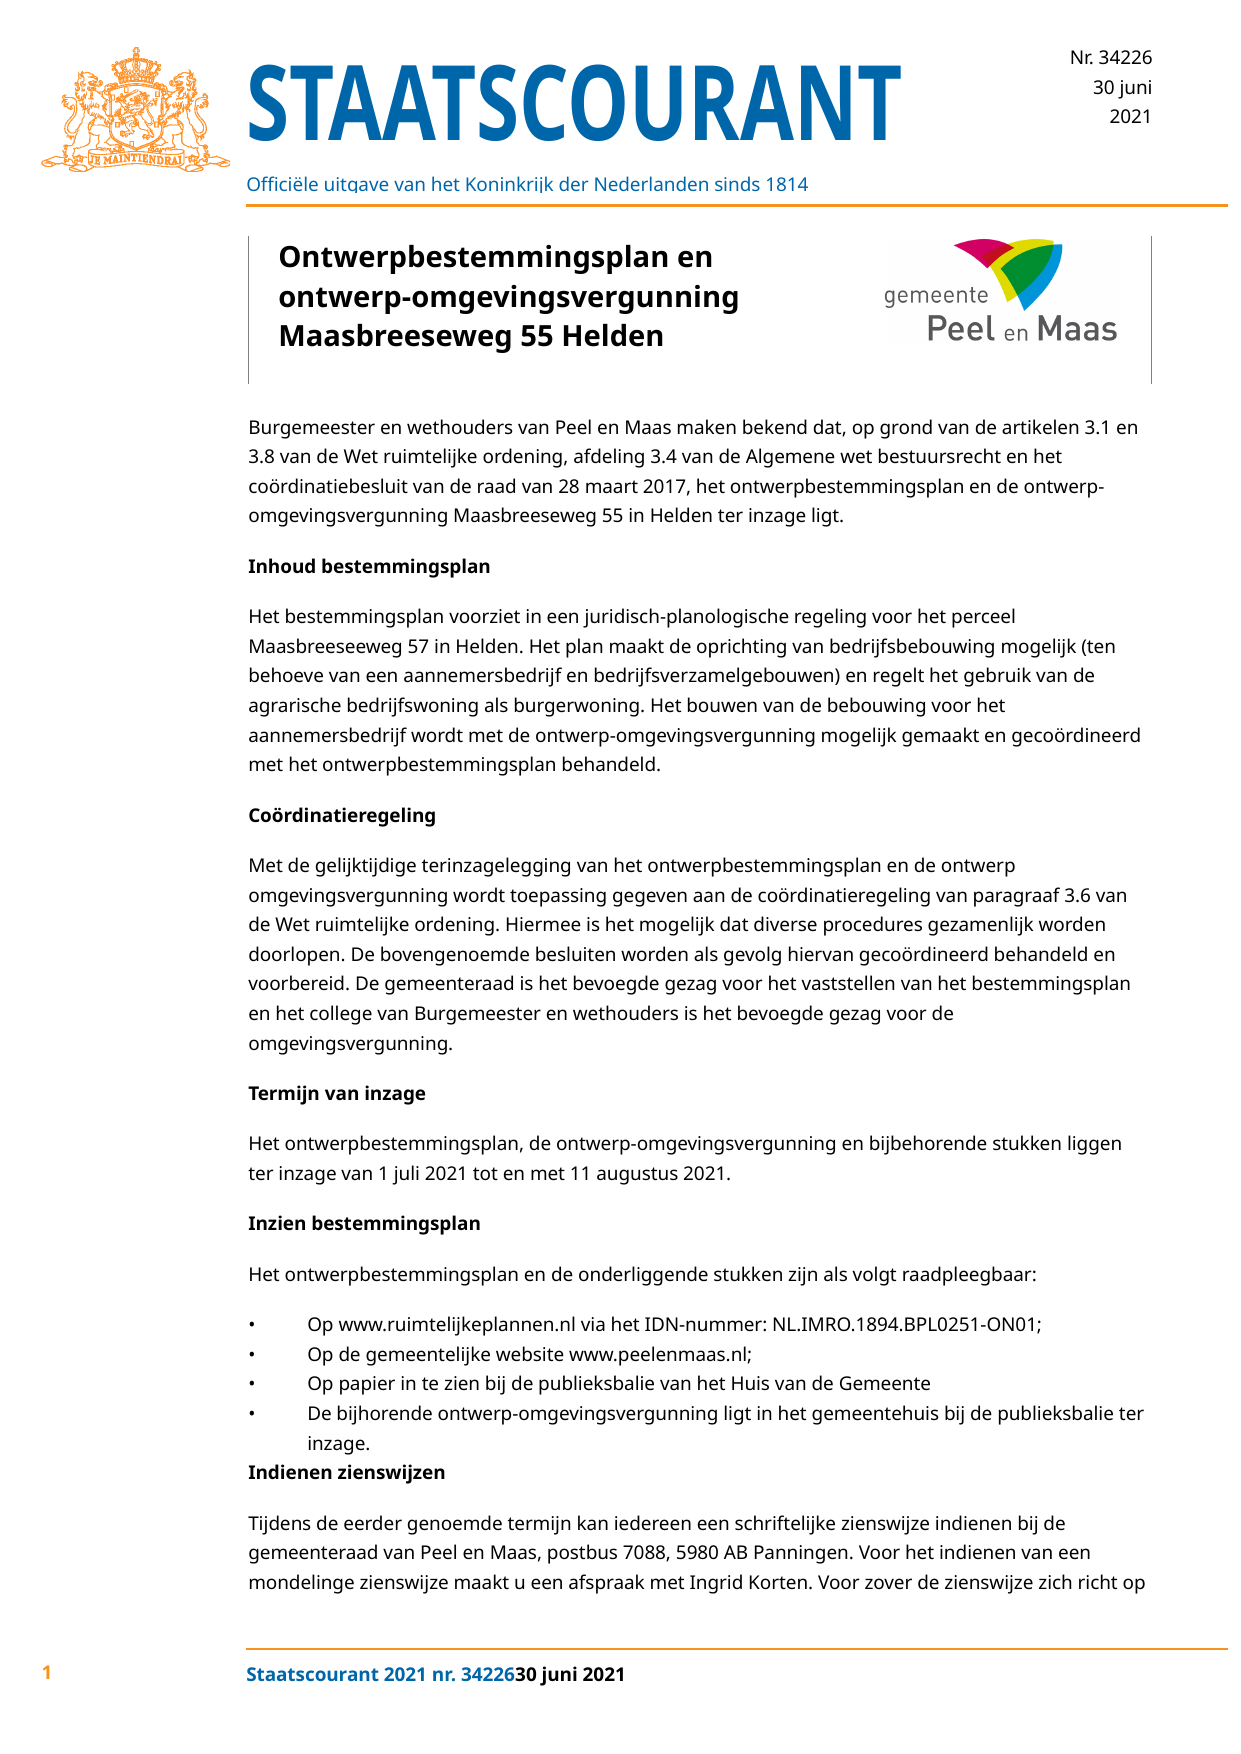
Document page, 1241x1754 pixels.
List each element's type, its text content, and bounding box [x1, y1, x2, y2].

text Termijn van inzage [248, 1080, 1152, 1106]
text Burgemeester en wethouders van Peel en Maas maken bekend dat, op grond van de artikelen 3.1 en 3.8 van de Wet ruimtelijke ordening, afdeling 3.4 van de Algemene wet bestuursrecht en het coördinatiebesluit van de raad van 28 maart 2017, het ontwerpbestemmingsplan en de ontwerp-omgevingsvergunning Maasbreeseweg 55 in Helden ter inzage ligt. [248, 414, 1152, 528]
text Indienen zienswijzen [248, 1459, 1152, 1485]
text Het ontwerpbestemmingsplan en de onderliggende stukken zijn als volgt raadpleegbaar: [248, 1261, 1152, 1287]
text Coördinatieregeling [248, 802, 1152, 828]
table_header [850, 236, 1151, 384]
text Het ontwerpbestemmingsplan, de ontwerp-omgevingsvergunning en bijbehorende stukken liggen ter inzage van 1 juli 2021 tot en met 11 augustus 2021. [248, 1131, 1152, 1186]
text Inzien bestemmingsplan [248, 1211, 1152, 1236]
list De bijhorende ontwerp-omgevingsvergunning ligt in het gemeentehuis bij de publieksbalie ter inzage. [248, 1400, 1152, 1456]
table_header Ontwerpbestemmingsplan en ontwerp-omgevingsvergunning Maasbreeseweg 55 Helden [249, 236, 850, 384]
list Op www.ruimtelijkeplannen.nl via het IDN-nummer: NL.IMRO.1894.BPL0251-ON01; [248, 1311, 1152, 1337]
picture [882, 236, 1119, 345]
text Met de gelijktijdige terinzagelegging van het ontwerpbestemmingsplan en de ontwerp omgevingsvergunning wordt toepassing gegeven aan de coördinatieregeling van paragraaf 3.6 van de Wet ruimtelijke ordening. Hiermee is het mogelijk dat diverse procedures gezamenlijk worden doorlopen. De bovengenoemde besluiten worden als gevolg hiervan gecoördineerd behandeld en voorbereid. De gemeenteraad is het bevoegde gezag voor het vaststellen van het bestemmingsplan en het college van Burgemeester en wethouders is het bevoegde gezag voor de omgevingsvergunning. [248, 852, 1152, 1056]
picture [41, 47, 231, 172]
text Tijdens de eerder genoemde termijn kan iedereen een schriftelijke zienswijze indienen bij de gemeenteraad van Peel en Maas, postbus 7088, 5980 AB Panningen. Voor het indienen van een mondelinge zienswijze maakt u een afspraak met Ingrid Korten. Voor zover de zienswijze zich richt op [248, 1510, 1152, 1595]
text Het bestemmingsplan voorziet in een juridisch-planologische regeling voor het perceel Maasbreeseeweg 57 in Helden. Het plan maakt de oprichting van bedrijfsbebouwing mogelijk (ten behoeve van een aannemersbedrijf en bedrijfsverzamelgebouwen) en regelt het gebruik van de agrarische bedrijfswoning als burgerwoning. Het bouwen van de bebouwing voor het aannemersbedrijf wordt met de ontwerp-omgevingsvergunning mogelijk gemaakt en gecoördineerd met het ontwerpbestemmingsplan behandeld. [248, 603, 1152, 777]
list Op papier in te zien bij de publieksbalie van het Huis van de Gemeente [248, 1371, 1152, 1396]
text Inhoud bestemmingsplan [248, 553, 1152, 579]
list Op de gemeentelijke website www.peelenmaas.nl; [248, 1341, 1152, 1367]
